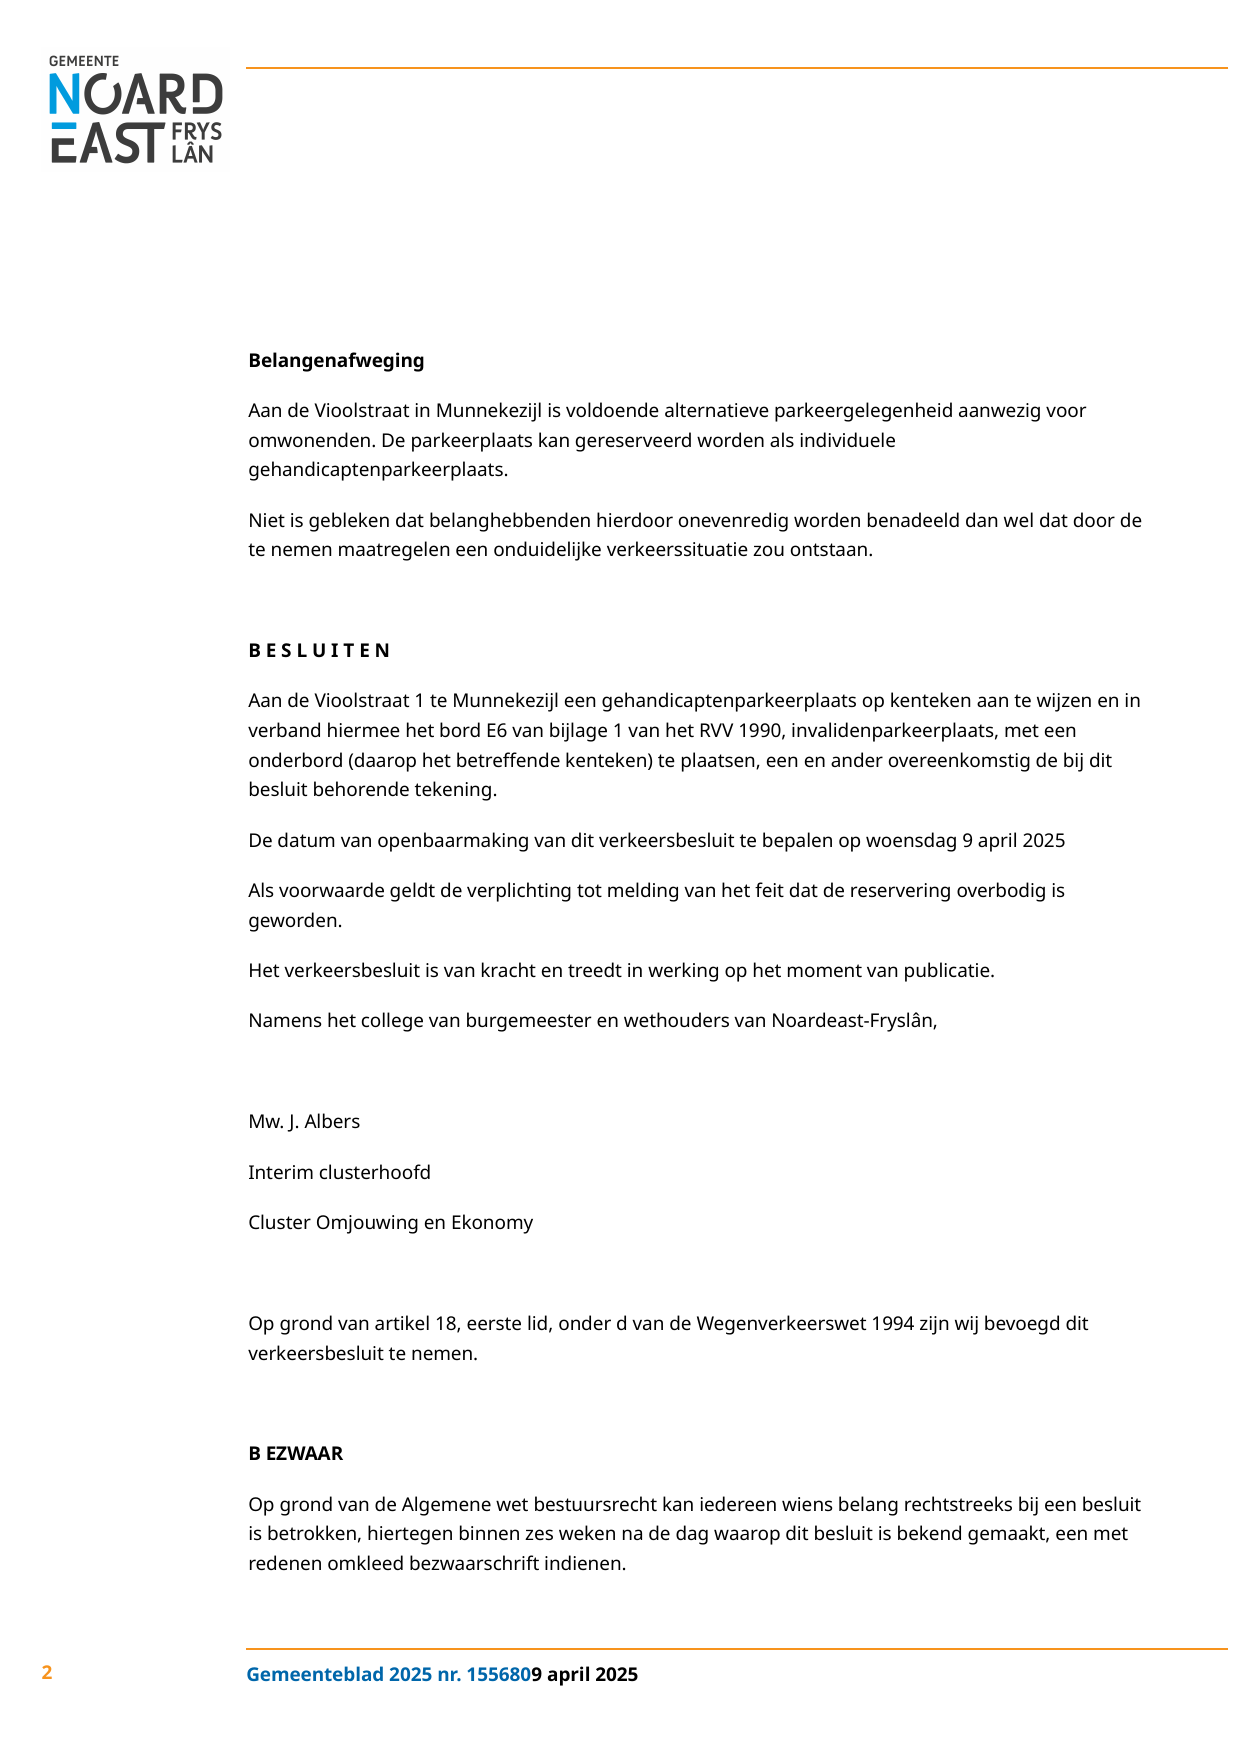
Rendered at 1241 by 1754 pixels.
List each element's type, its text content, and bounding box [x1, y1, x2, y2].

text Aan de Vioolstraat in Munnekezijl is voldoende alternatieve parkeergelegenheid aanwezig voor omwonenden. De parkeerplaats kan gereserveerd worden als individuele gehandicaptenparkeerplaats. [248, 397, 1152, 482]
text Mw. J. Albers [248, 1108, 1152, 1134]
text Niet is gebleken dat belanghebbenden hierdoor onevenredig worden benadeeld dan wel dat door de te nemen maatregelen een onduidelijke verkeerssituatie zou ontstaan. [248, 507, 1152, 562]
text Op grond van de Algemene wet bestuursrecht kan iedereen wiens belang rechtstreeks bij een besluit is betrokken, hiertegen binnen zes weken na de dag waarop dit besluit is bekend gemaakt, een met redenen omkleed bezwaarschrift indienen. [248, 1491, 1152, 1576]
text Aan de Vioolstraat 1 te Munnekezijl een gehandicaptenparkeerplaats op kenteken aan te wijzen en in verband hiermee het bord E6 van bijlage 1 van het RVV 1990, invalidenparkeerplaats, met een onderbord (daarop het betreffende kenteken) te plaatsen, een en ander overeenkomstig de bij dit besluit behorende tekening. [248, 688, 1152, 802]
text Op grond van artikel 18, eerste lid, onder d van de Wegenverkeerswet 1994 zijn wij bevoegd dit verkeersbesluit te nemen. [248, 1310, 1152, 1366]
text Namens het college van burgemeester en wethouders van Noardeast-Fryslân, [248, 1008, 1152, 1033]
picture [41, 47, 231, 172]
text B EZWAAR [248, 1441, 1152, 1466]
text Het verkeersbesluit is van kracht en treedt in werking op het moment van publicatie. [248, 957, 1152, 983]
text B E S L U I T E N [248, 637, 1152, 663]
text De datum van openbaarmaking van dit verkeersbesluit te bepalen op woensdag 9 april 2025 [248, 827, 1152, 853]
text Interim clusterhoofd [248, 1159, 1152, 1185]
text Als voorwaarde geldt de verplichting tot melding van het feit dat de reservering overbodig is geworden. [248, 877, 1152, 933]
text Belangenafweging [248, 347, 1152, 373]
text Cluster Omjouwing en Ekonomy [248, 1209, 1152, 1235]
